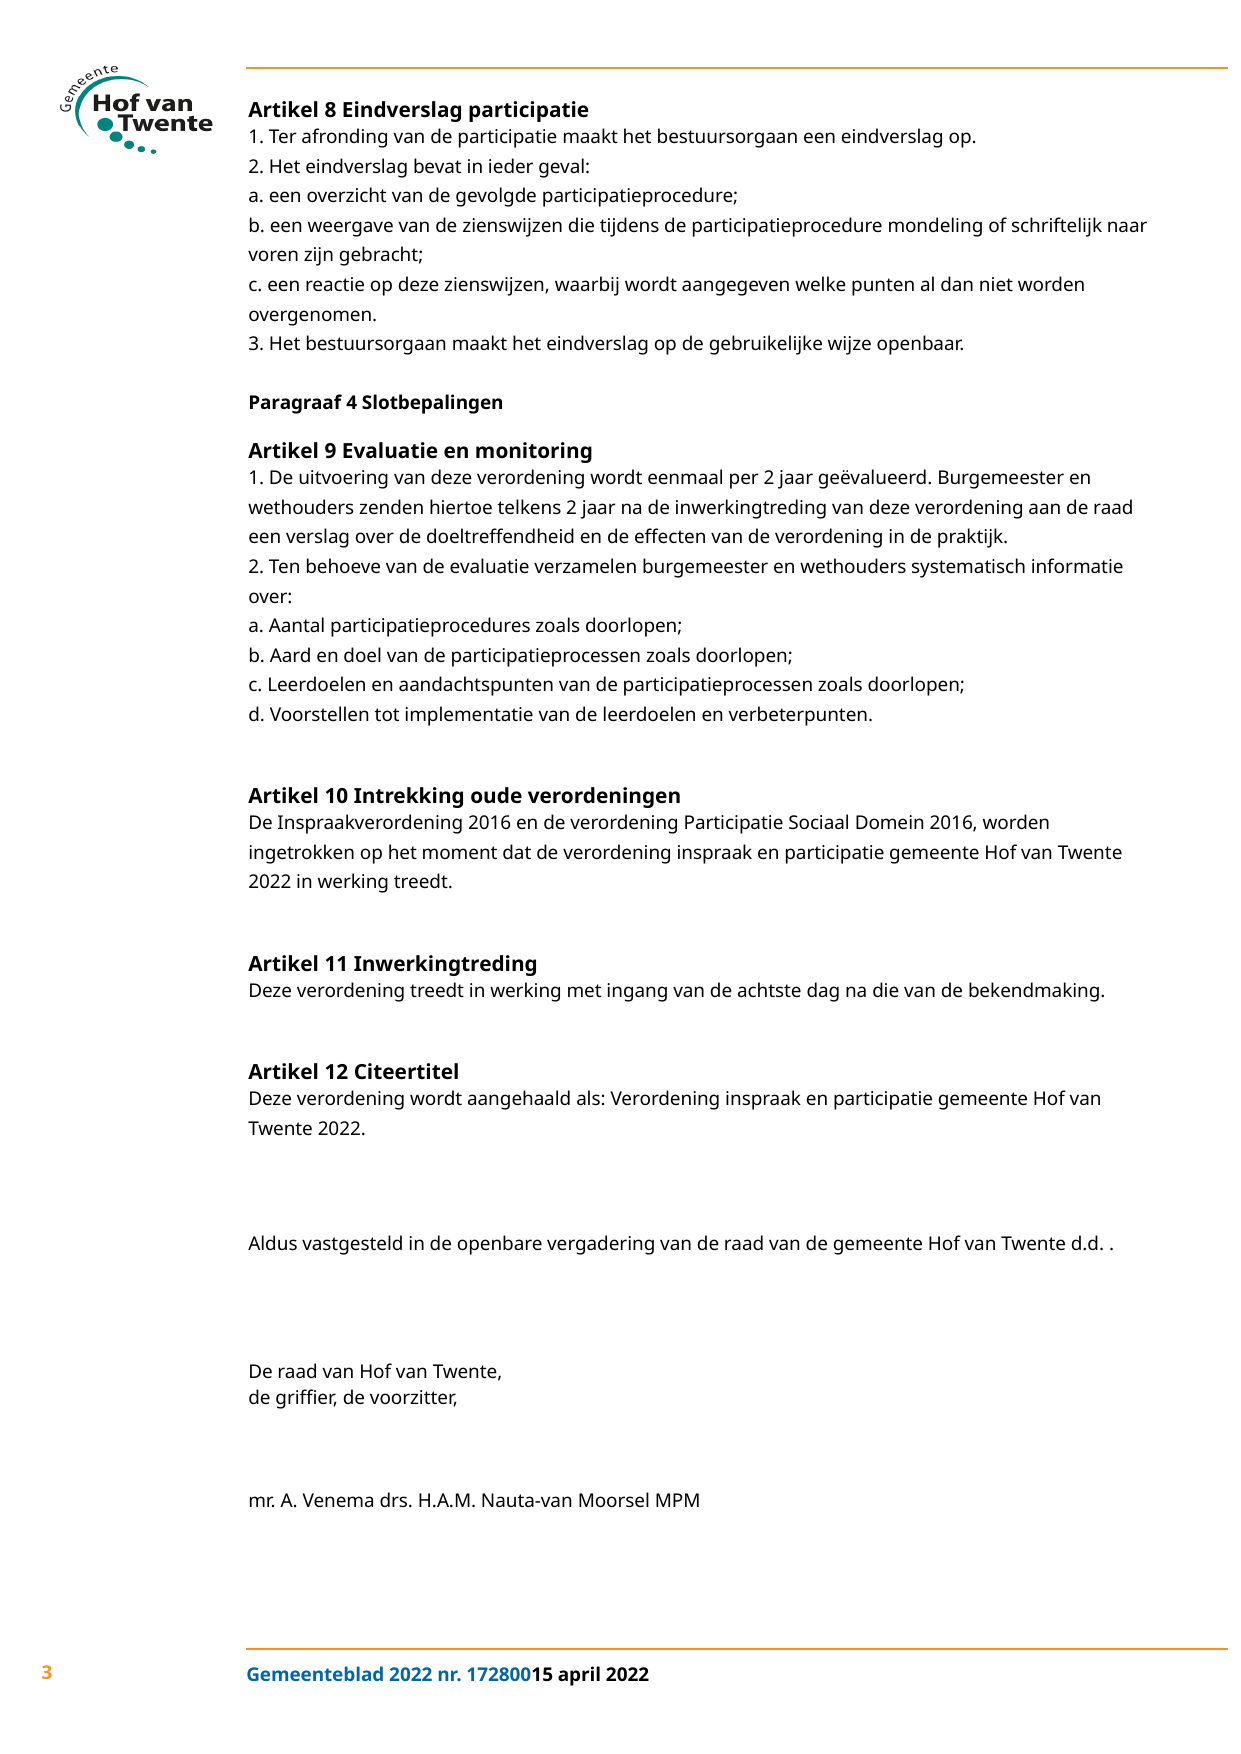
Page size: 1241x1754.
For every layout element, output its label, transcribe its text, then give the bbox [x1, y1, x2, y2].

text 1. De uitvoering van deze verordening wordt eenmaal per 2 jaar geëvalueerd. Burgemeester en wethouders zenden hiertoe telkens 2 jaar na de inwerkingtreding van deze verordening aan de raad een verslag over de doeltreffendheid en de effecten van de verordening in de praktijk. [248, 464, 1152, 549]
picture [41, 47, 231, 172]
text Artikel 9 Evaluatie en monitoring [248, 436, 1152, 464]
text Artikel 12 Citeertitel [248, 1057, 1152, 1086]
text Deze verordening treedt in werking met ingang van de achtste dag na die van de bekendmaking. [248, 977, 1152, 1003]
text Artikel 10 Intrekking oude verordeningen [248, 781, 1152, 809]
text d. Voorstellen tot implementatie van de leerdoelen en verbeterpunten. [248, 701, 1152, 727]
text Artikel 11 Inwerkingtreding [248, 949, 1152, 977]
text 3. Het bestuursorgaan maakt het eindverslag op de gebruikelijke wijze openbaar. [248, 330, 1152, 356]
text b. Aard en doel van de participatieprocessen zoals doorlopen; [248, 642, 1152, 668]
text 1. Ter afronding van de participatie maakt het bestuursorgaan een eindverslag op. [248, 123, 1152, 149]
text 2. Het eindverslag bevat in ieder geval: [248, 153, 1152, 178]
text De Inspraakverordening 2016 en de verordening Participatie Sociaal Domein 2016, worden ingetrokken op het moment dat de verordening inspraak en participatie gemeente Hof van Twente 2022 in werking treedt. [248, 809, 1152, 894]
text Deze verordening wordt aangehaald als: Verordening inspraak en participatie gemeente Hof van Twente 2022. [248, 1086, 1152, 1141]
text a. een overzicht van de gevolgde participatieprocedure; [248, 182, 1152, 208]
text c. een reactie op deze zienswijzen, waarbij wordt aangegeven welke punten al dan niet worden overgenomen. [248, 271, 1152, 326]
text de griffier, de voorzitter, [248, 1384, 1152, 1410]
text Paragraaf 4 Slotbepalingen [248, 389, 1152, 415]
text a. Aantal participatieprocedures zoals doorlopen; [248, 612, 1152, 638]
text b. een weergave van de zienswijzen die tijdens de participatieprocedure mondeling of schriftelijk naar voren zijn gebracht; [248, 212, 1152, 267]
text Artikel 8 Eindverslag participatie [248, 95, 1152, 123]
text c. Leerdoelen en aandachtspunten van de participatieprocessen zoals doorlopen; [248, 672, 1152, 697]
text De raad van Hof van Twente, [248, 1358, 1152, 1384]
text Aldus vastgesteld in de openbare vergadering van de raad van de gemeente Hof van Twente d.d. . [248, 1230, 1152, 1255]
text mr. A. Venema drs. H.A.M. Nauta-van Moorsel MPM [248, 1487, 1152, 1513]
text 2. Ten behoeve van de evaluatie verzamelen burgemeester en wethouders systematisch informatie over: [248, 553, 1152, 608]
